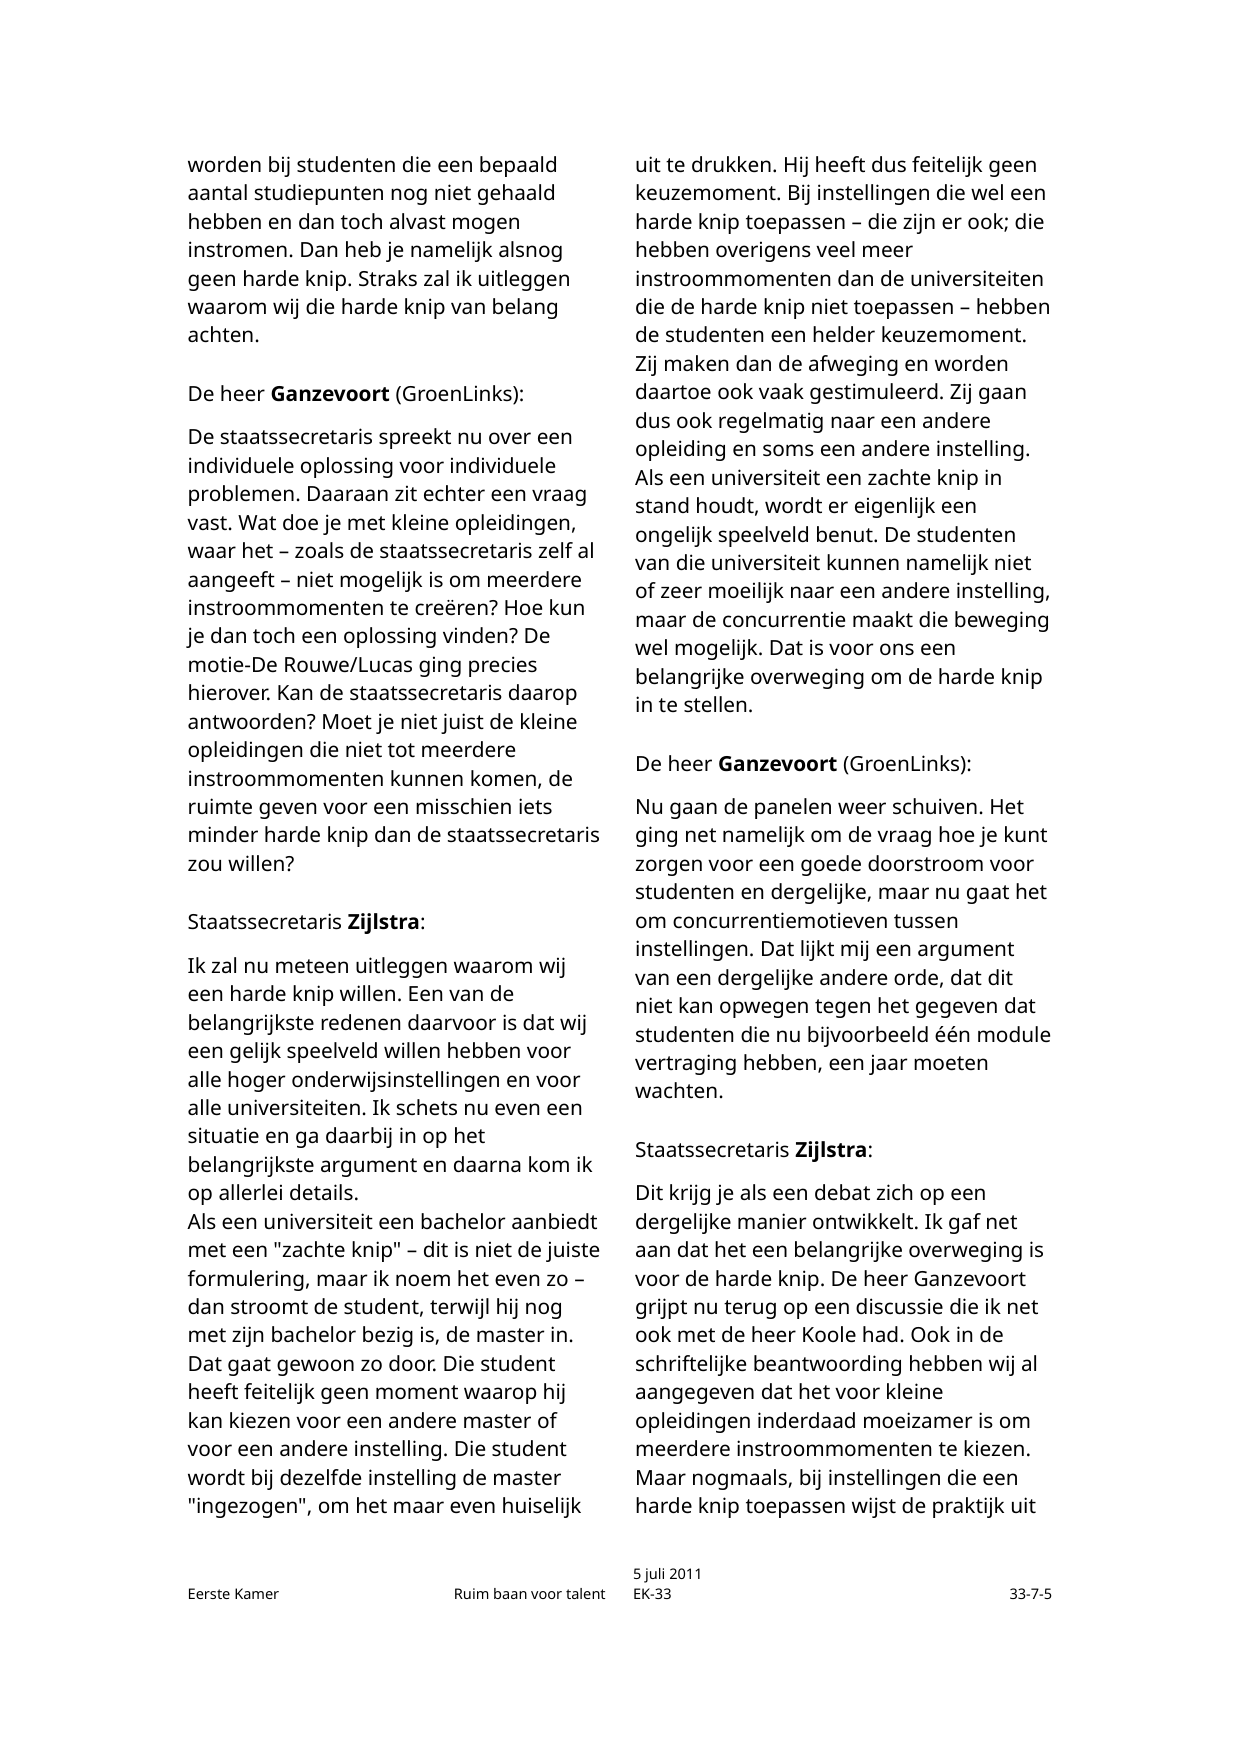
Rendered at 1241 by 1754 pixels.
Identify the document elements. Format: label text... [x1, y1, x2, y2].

text De heer Ganzevoort (GroenLinks): [187, 379, 605, 407]
text Nu gaan de panelen weer schuiven. Het ging net namelijk om de vraag hoe je kunt zorgen voor een goede doorstroom voor studenten en dergelijke, maar nu gaat het om concurrentiemotieven tussen instellingen. Dat lijkt mij een argument van een dergelijke andere orde, dat dit niet kan opwegen tegen het gegeven dat studenten die nu bijvoorbeeld één module vertraging hebben, een jaar moeten wachten. [635, 792, 1053, 1105]
text worden bij studenten die een bepaald aantal studiepunten nog niet gehaald hebben en dan toch alvast mogen instromen. Dan heb je namelijk alsnog geen harde knip. Straks zal ik uitleggen waarom wij die harde knip van belang achten. [187, 150, 605, 349]
text De staatssecretaris spreekt nu over een individuele oplossing voor individuele problemen. Daaraan zit echter een vraag vast. Wat doe je met kleine opleidingen, waar het – zoals de staatssecretaris zelf al aangeeft – niet mogelijk is om meerdere instroommomenten te creëren? Hoe kun je dan toch een oplossing vinden? De motie-De Rouwe/Lucas ging precies hierover. Kan de staatssecretaris daarop antwoorden? Moet je niet juist de kleine opleidingen die niet tot meerdere instroommomenten kunnen komen, de ruimte geven voor een misschien iets minder harde knip dan de staatssecretaris zou willen? [187, 422, 605, 877]
text Als een universiteit een bachelor aanbiedt met een "zachte knip" – dit is niet de juiste formulering, maar ik noem het even zo – dan stroomt de student, terwijl hij nog met zijn bachelor bezig is, de master in. Dat gaat gewoon zo door. Die student heeft feitelijk geen moment waarop hij kan kiezen voor een andere master of voor een andere instelling. Die student wordt bij dezelfde instelling de master "ingezogen", om het maar even huiselijk [187, 1207, 605, 1520]
text Staatssecretaris Zijlstra: [635, 1135, 1053, 1163]
text uit te drukken. Hij heeft dus feitelijk geen keuzemoment. Bij instellingen die wel een harde knip toepassen – die zijn er ook; die hebben overigens veel meer instroommomenten dan de universiteiten die de harde knip niet toepassen – hebben de studenten een helder keuzemoment. Zij maken dan de afweging en worden daartoe ook vaak gestimuleerd. Zij gaan dus ook regelmatig naar een andere opleiding en soms een andere instelling. Als een universiteit een zachte knip in stand houdt, wordt er eigenlijk een ongelijk speelveld benut. De studenten van die universiteit kunnen namelijk niet of zeer moeilijk naar een andere instelling, maar de concurrentie maakt die beweging wel mogelijk. Dat is voor ons een belangrijke overweging om de harde knip in te stellen. [635, 150, 1053, 719]
text Dit krijg je als een debat zich op een dergelijke manier ontwikkelt. Ik gaf net aan dat het een belangrijke overweging is voor de harde knip. De heer Ganzevoort grijpt nu terug op een discussie die ik net ook met de heer Koole had. Ook in de schriftelijke beantwoording hebben wij al aangegeven dat het voor kleine opleidingen inderdaad moeizamer is om meerdere instroommomenten te kiezen. Maar nogmaals, bij instellingen die een harde knip toepassen wijst de praktijk uit [635, 1178, 1053, 1520]
text De heer Ganzevoort (GroenLinks): [635, 749, 1053, 777]
text Ik zal nu meteen uitleggen waarom wij een harde knip willen. Een van de belangrijkste redenen daarvoor is dat wij een gelijk speelveld willen hebben voor alle hoger onderwijsinstellingen en voor alle universiteiten. Ik schets nu even een situatie en ga daarbij in op het belangrijkste argument en daarna kom ik op allerlei details. [187, 951, 605, 1207]
text Staatssecretaris Zijlstra: [187, 907, 605, 936]
